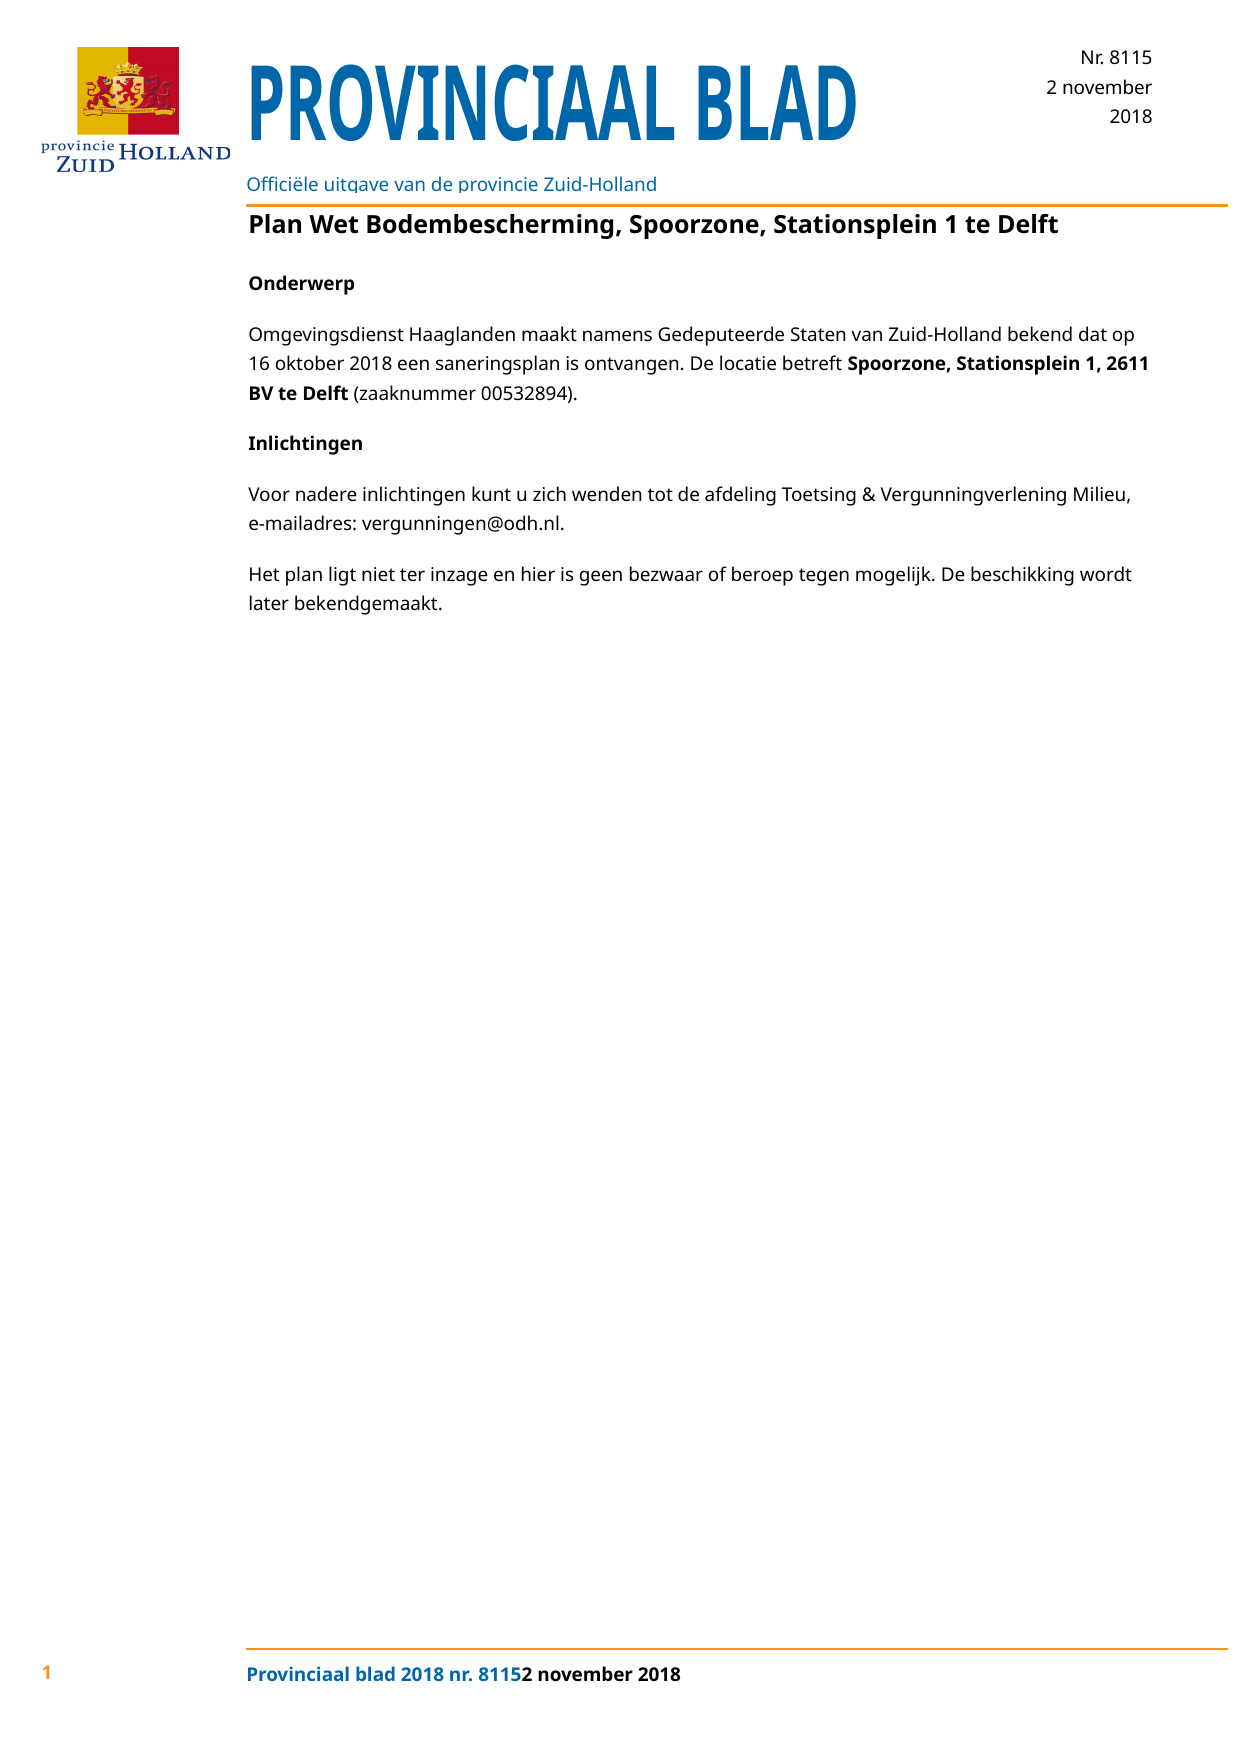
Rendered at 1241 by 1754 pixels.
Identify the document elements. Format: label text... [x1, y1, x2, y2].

text Inlichtingen [248, 430, 1152, 456]
text Onderwerp [248, 270, 1152, 296]
text Plan Wet Bodembescherming, Spoorzone, Stationsplein 1 te Delft [248, 207, 1152, 241]
text Het plan ligt niet ter inzage en hier is geen bezwaar of beroep tegen mogelijk. De beschikking wordt later bekendgemaakt. [248, 561, 1152, 616]
picture [41, 47, 231, 172]
text Voor nadere inlichtingen kunt u zich wenden tot de afdeling Toetsing & Vergunningverlening Milieu, e-mailadres: vergunningen@odh.nl. [248, 481, 1152, 536]
text Omgevingsdienst Haaglanden maakt namens Gedeputeerde Staten van Zuid-Holland bekend dat op 16 oktober 2018 een saneringsplan is ontvangen. De locatie betreft Spoorzone, Stationsplein 1, 2611 BV te Delft (zaaknummer 00532894). [248, 321, 1152, 406]
